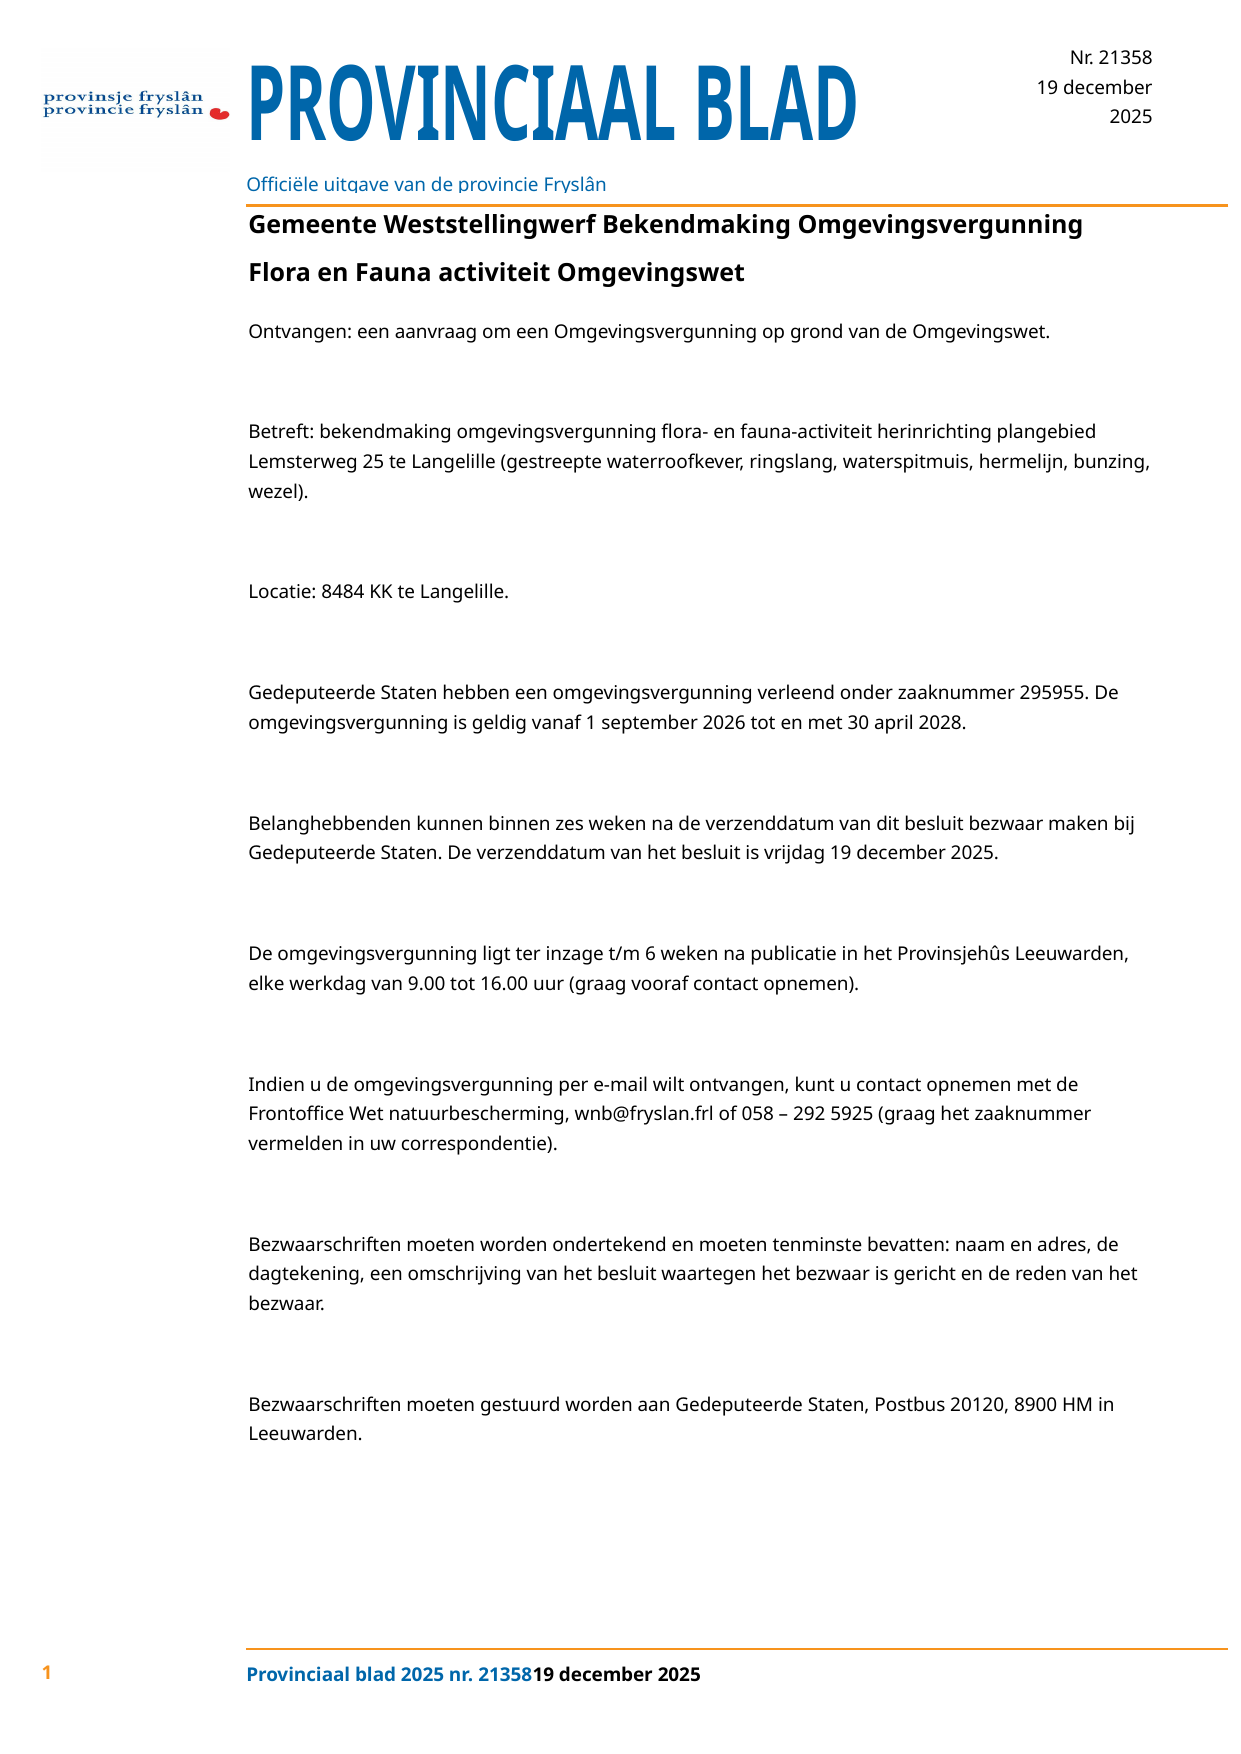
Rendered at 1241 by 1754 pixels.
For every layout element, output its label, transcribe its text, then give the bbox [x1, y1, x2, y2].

text Bezwaarschriften moeten gestuurd worden aan Gedeputeerde Staten, Postbus 20120, 8900 HM in Leeuwarden. [248, 1391, 1152, 1446]
text Belanghebbenden kunnen binnen zes weken na de verzenddatum van dit besluit bezwaar maken bij Gedeputeerde Staten. De verzenddatum van het besluit is vrijdag 19 december 2025. [248, 810, 1152, 865]
text Gedeputeerde Staten hebben een omgevingsvergunning verleend onder zaaknummer 295955. De omgevingsvergunning is geldig vanaf 1 september 2026 tot en met 30 april 2028. [248, 679, 1152, 735]
text De omgevingsvergunning ligt ter inzage t/m 6 weken na publicatie in het Provinsjehûs Leeuwarden, elke werkdag van 9.00 tot 16.00 uur (graag vooraf contact opnemen). [248, 940, 1152, 996]
text Bezwaarschriften moeten worden ondertekend en moeten tenminste bevatten: naam en adres, de dagtekening, een omschrijving van het besluit waartegen het bezwaar is gericht en de reden van het bezwaar. [248, 1231, 1152, 1316]
picture [41, 47, 231, 172]
text Indien u de omgevingsvergunning per e-mail wilt ontvangen, kunt u contact opnemen met de Frontoffice Wet natuurbescherming, wnb@fryslan.frl of 058 – 292 5925 (graag het zaaknummer vermelden in uw correspondentie). [248, 1071, 1152, 1156]
text Ontvangen: een aanvraag om een Omgevingsvergunning op grond van de Omgevingswet. [248, 318, 1152, 344]
text Locatie: 8484 KK te Langelille. [248, 579, 1152, 604]
text Betreft: bekendmaking omgevingsvergunning flora- en fauna-activiteit herinrichting plangebied Lemsterweg 25 te Langelille (gestreepte waterroofkever, ringslang, waterspitmuis, hermelijn, bunzing, wezel). [248, 419, 1152, 504]
text Gemeente Weststellingwerf Bekendmaking Omgevingsvergunning Flora en Fauna activiteit Omgevingswet [248, 207, 1152, 288]
